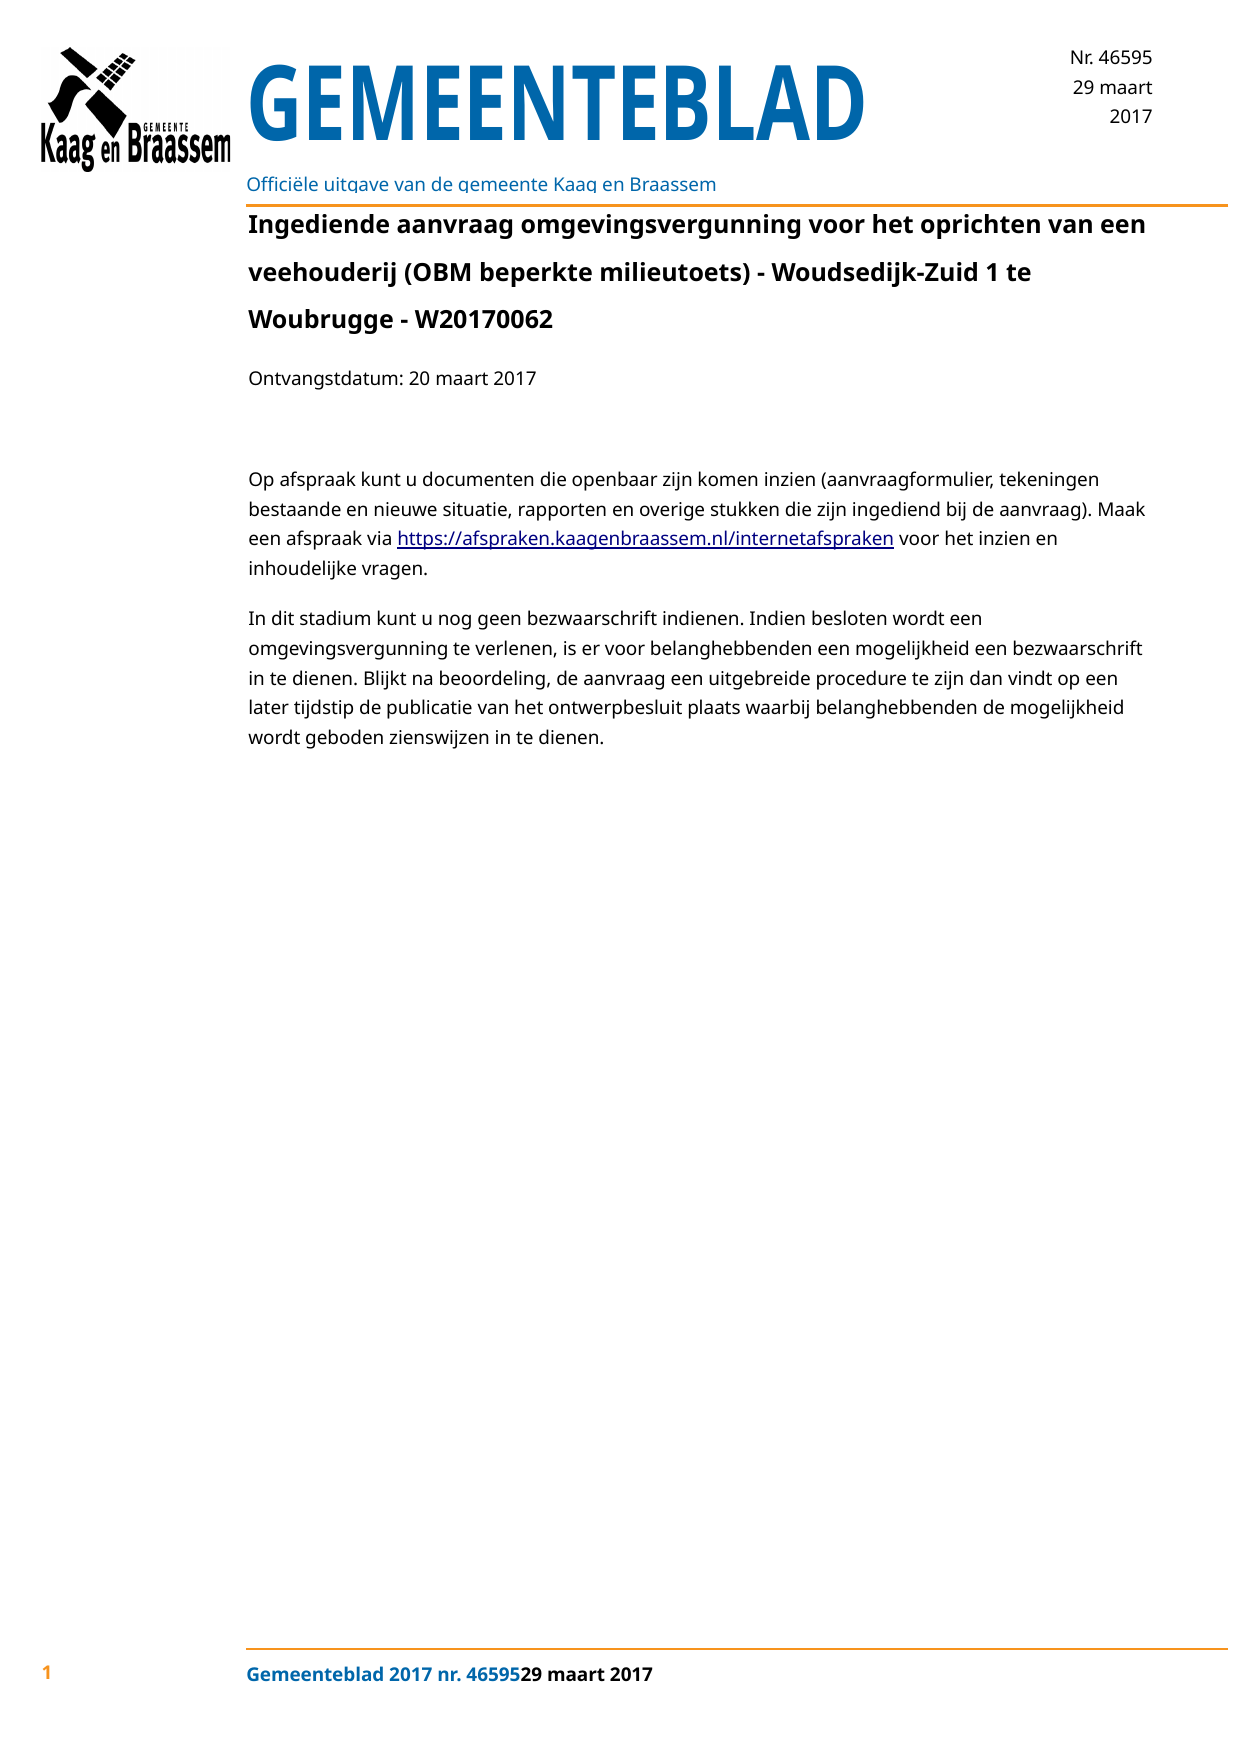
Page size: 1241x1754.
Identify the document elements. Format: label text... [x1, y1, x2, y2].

text In dit stadium kunt u nog geen bezwaarschrift indienen. Indien besloten wordt een omgevingsvergunning te verlenen, is er voor belanghebbenden een mogelijkheid een bezwaarschrift in te dienen. Blijkt na beoordeling, de aanvraag een uitgebreide procedure te zijn dan vindt op een later tijdstip de publicatie van het ontwerpbesluit plaats waarbij belanghebbenden de mogelijkheid wordt geboden zienswijzen in te dienen. [248, 606, 1152, 749]
text Ontvangstdatum: 20 maart 2017 [248, 366, 1152, 391]
text Ingediende aanvraag omgevingsvergunning voor het oprichten van een veehouderij (OBM beperkte milieutoets) - Woudsedijk-Zuid 1 te Woubrugge - W20170062 [248, 207, 1152, 336]
picture [41, 47, 231, 172]
text Op afspraak kunt u documenten die openbaar zijn komen inzien (aanvraagformulier, tekeningen bestaande en nieuwe situatie, rapporten en overige stukken die zijn ingediend bij de aanvraag). Maak een afspraak via https://afspraken.kaagenbraassem.nl/internetafspraken voor het inzien en inhoudelijke vragen. [248, 466, 1152, 581]
